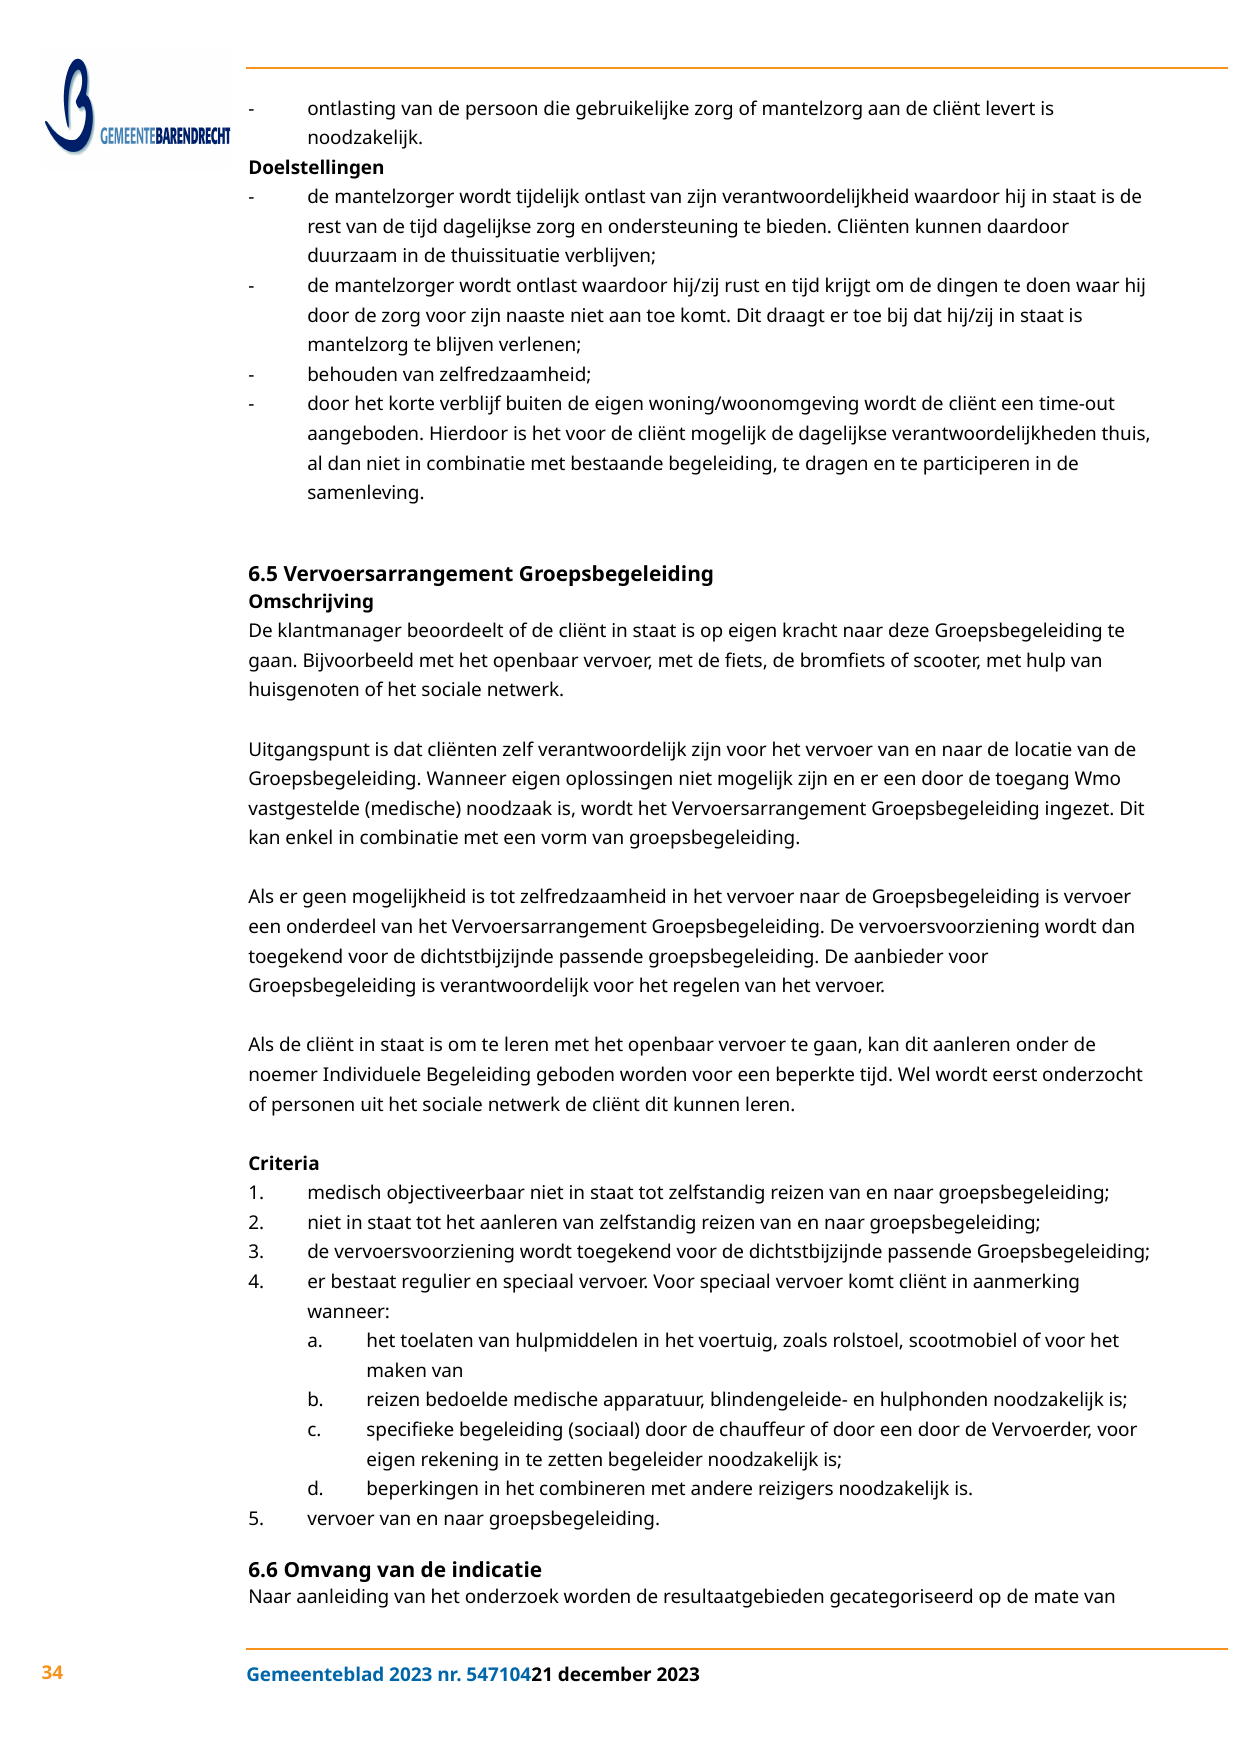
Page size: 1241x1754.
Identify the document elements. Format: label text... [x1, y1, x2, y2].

list medisch objectiveerbaar niet in staat tot zelfstandig reizen van en naar groepsbegeleiding; [248, 1179, 1152, 1205]
list er bestaat regulier en speciaal vervoer. Voor speciaal vervoer komt cliënt in aanmerking wanneer: [248, 1268, 1152, 1323]
list behouden van zelfredzaamheid; [248, 361, 1152, 387]
text Naar aanleiding van het onderzoek worden de resultaatgebieden gecategoriseerd op de mate van [248, 1584, 1152, 1609]
list door het korte verblijf buiten de eigen woning/woonomgeving wordt de cliënt een time-out aangeboden. Hierdoor is het voor de cliënt mogelijk de dagelijkse verantwoordelijkheden thuis, al dan niet in combinatie met bestaande begeleiding, te dragen en te participeren in de samenleving. [248, 391, 1152, 505]
list specifieke begeleiding (sociaal) door de chauffeur of door een door de Vervoerder, voor eigen rekening in te zetten begeleider noodzakelijk is; [307, 1416, 1152, 1471]
list ontlasting van de persoon die gebruikelijke zorg of mantelzorg aan de cliënt levert is noodzakelijk. [248, 95, 1152, 150]
list de mantelzorger wordt tijdelijk ontlast van zijn verantwoordelijkheid waardoor hij in staat is de rest van de tijd dagelijkse zorg en ondersteuning te bieden. Cliënten kunnen daardoor duurzaam in de thuissituatie verblijven; [248, 183, 1152, 268]
list reizen bedoelde medische apparatuur, blindengeleide- en hulphonden noodzakelijk is; [307, 1387, 1152, 1412]
text De klantmanager beoordeelt of de cliënt in staat is op eigen kracht naar deze Groepsbegeleiding te gaan. Bijvoorbeeld met het openbaar vervoer, met de fiets, de bromfiets of scooter, met hulp van huisgenoten of het sociale netwerk. [248, 617, 1152, 702]
text 6.6 Omvang van de indicatie [248, 1555, 1152, 1584]
text Uitgangspunt is dat cliënten zelf verantwoordelijk zijn voor het vervoer van en naar de locatie van de Groepsbegeleiding. Wanneer eigen oplossingen niet mogelijk zijn en er een door de toegang Wmo vastgestelde (medische) noodzaak is, wordt het Vervoersarrangement Groepsbegeleiding ingezet. Dit kan enkel in combinatie met een vorm van groepsbegeleiding. [248, 736, 1152, 850]
picture [41, 47, 231, 172]
list de mantelzorger wordt ontlast waardoor hij/zij rust en tijd krijgt om de dingen te doen waar hij door de zorg voor zijn naaste niet aan toe komt. Dit draagt er toe bij dat hij/zij in staat is mantelzorg te blijven verlenen; [248, 272, 1152, 357]
text Als er geen mogelijkheid is tot zelfredzaamheid in het vervoer naar de Groepsbegeleiding is vervoer een onderdeel van het Vervoersarrangement Groepsbegeleiding. De vervoersvoorziening wordt dan toegekend voor de dichtstbijzijnde passende groepsbegeleiding. De aanbieder voor Groepsbegeleiding is verantwoordelijk voor het regelen van het vervoer. [248, 884, 1152, 998]
text Omschrijving [248, 588, 1152, 613]
list niet in staat tot het aanleren van zelfstandig reizen van en naar groepsbegeleiding; [248, 1209, 1152, 1235]
list het toelaten van hulpmiddelen in het voertuig, zoals rolstoel, scootmobiel of voor het maken van [307, 1327, 1152, 1383]
text Als de cliënt in staat is om te leren met het openbaar vervoer te gaan, kan dit aanleren onder de noemer Individuele Begeleiding geboden worden voor een beperkte tijd. Wel wordt eerst onderzocht of personen uit het sociale netwerk de cliënt dit kunnen leren. [248, 1032, 1152, 1116]
list beperkingen in het combineren met andere reizigers noodzakelijk is. [307, 1475, 1152, 1501]
list vervoer van en naar groepsbegeleiding. [248, 1505, 1152, 1531]
text 6.5 Vervoersarrangement Groepsbegeleiding [248, 559, 1152, 588]
text Criteria [248, 1150, 1152, 1176]
text Doelstellingen [248, 154, 1152, 180]
list de vervoersvoorziening wordt toegekend voor de dichtstbijzijnde passende Groepsbegeleiding; [248, 1239, 1152, 1264]
